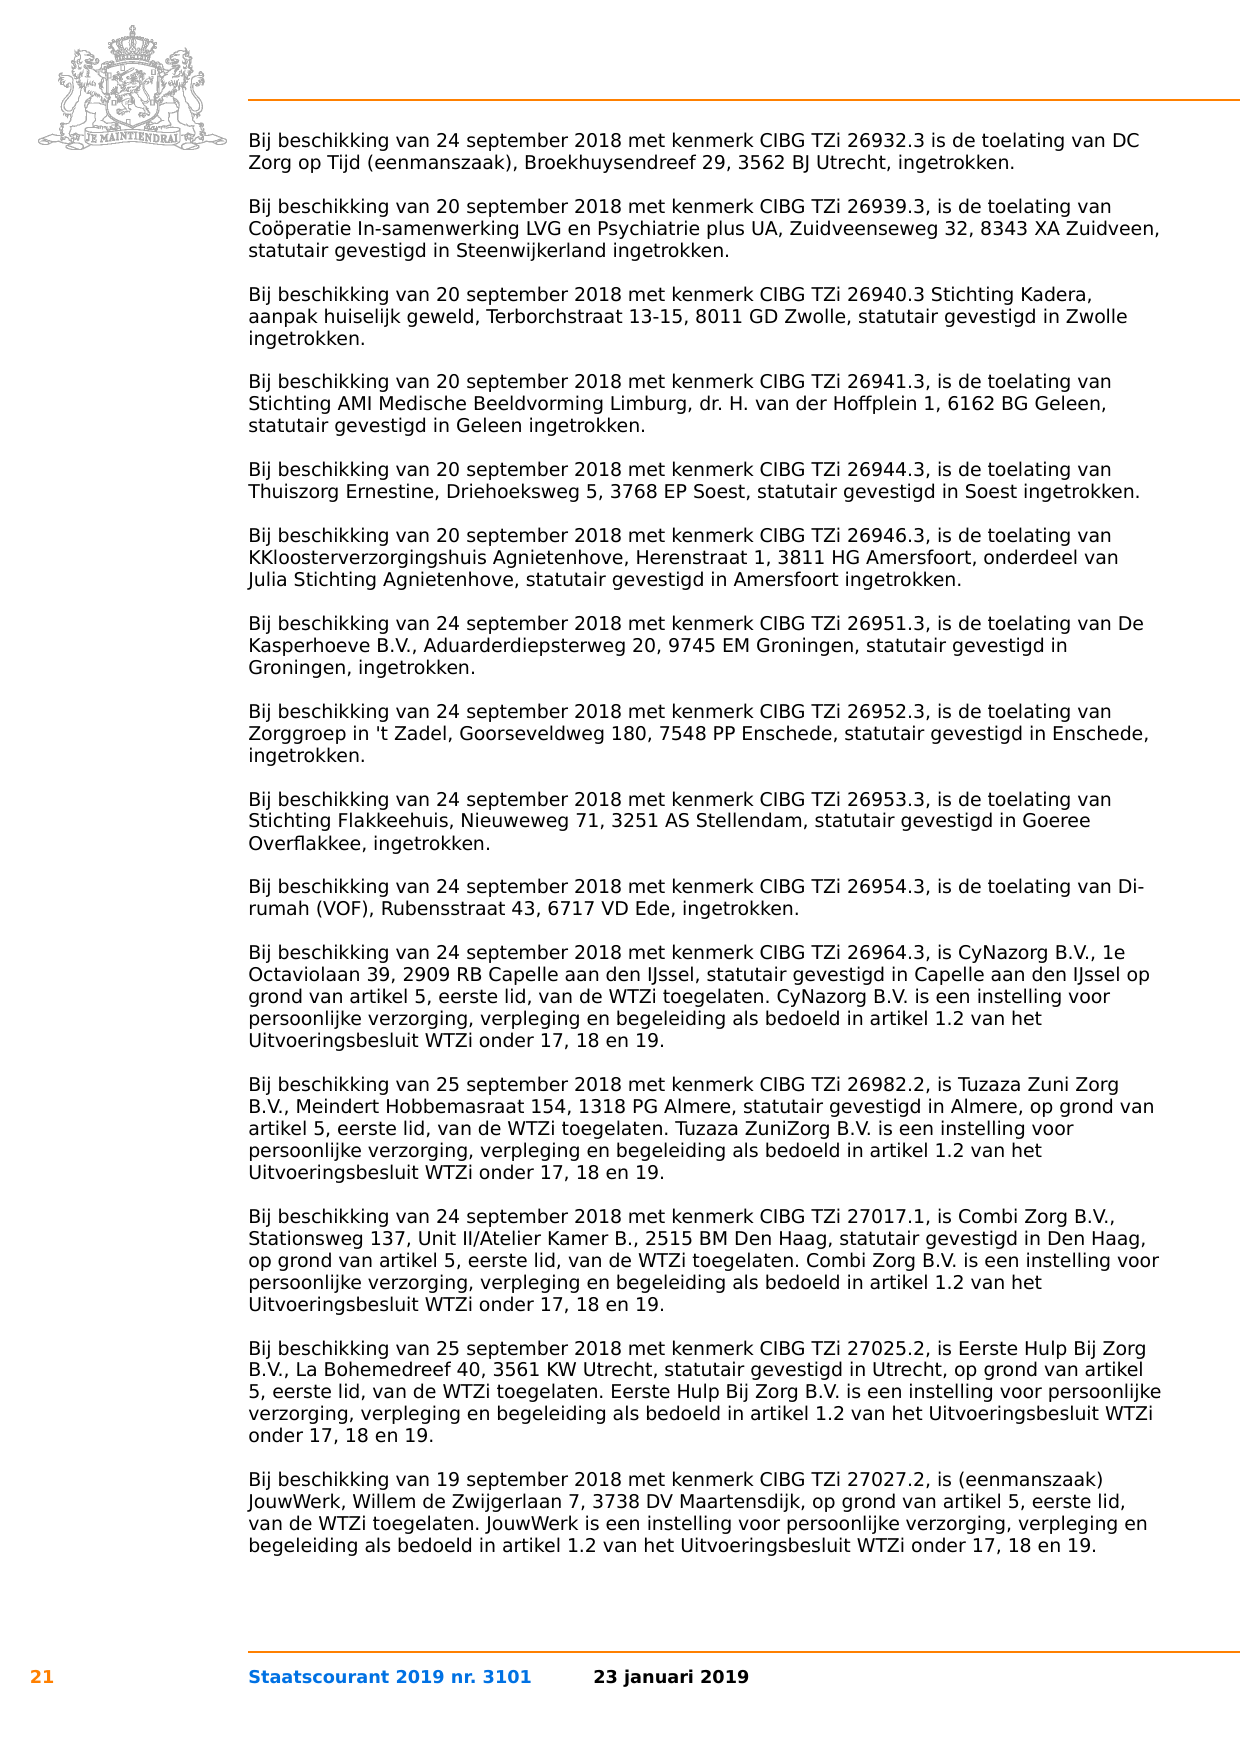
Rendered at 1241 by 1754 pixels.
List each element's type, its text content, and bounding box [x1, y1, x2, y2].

text Bij beschikking van 24 september 2018 met kenmerk CIBG TZi 26953.3, is de toelating van Stichting Flakkeehuis, Nieuweweg 71, 3251 AS Stellendam, statutair gevestigd in Goeree Overflakkee, ingetrokken. [248, 788, 1163, 854]
text Bij beschikking van 24 september 2018 met kenmerk CIBG TZi 26951.3, is de toelating van De Kasperhoeve B.V., Aduarderdiepsterweg 20, 9745 EM Groningen, statutair gevestigd in Groningen, ingetrokken. [248, 613, 1163, 679]
text Bij beschikking van 24 september 2018 met kenmerk CIBG TZi 26954.3, is de toelating van Di-rumah (VOF), Rubensstraat 43, 6717 VD Ede, ingetrokken. [248, 876, 1163, 920]
text Bij beschikking van 25 september 2018 met kenmerk CIBG TZi 27025.2, is Eerste Hulp Bij Zorg B.V., La Bohemedreef 40, 3561 KW Utrecht, statutair gevestigd in Utrecht, op grond van artikel 5, eerste lid, van de WTZi toegelaten. Eerste Hulp Bij Zorg B.V. is een instelling voor persoonlijke verzorging, verpleging en begeleiding als bedoeld in artikel 1.2 van het Uitvoeringsbesluit WTZi onder 17, 18 en 19. [248, 1337, 1163, 1447]
text Bij beschikking van 24 september 2018 met kenmerk CIBG TZi 26932.3 is de toelating van DC Zorg op Tijd (eenmanszaak), Broekhuysendreef 29, 3562 BJ Utrecht, ingetrokken. [248, 130, 1163, 174]
text Bij beschikking van 24 september 2018 met kenmerk CIBG TZi 27017.1, is Combi Zorg B.V., Stationsweg 137, Unit II/Atelier Kamer B., 2515 BM Den Haag, statutair gevestigd in Den Haag, op grond van artikel 5, eerste lid, van de WTZi toegelaten. Combi Zorg B.V. is een instelling voor persoonlijke verzorging, verpleging en begeleiding als bedoeld in artikel 1.2 van het Uitvoeringsbesluit WTZi onder 17, 18 en 19. [248, 1206, 1163, 1316]
text Bij beschikking van 20 september 2018 met kenmerk CIBG TZi 26941.3, is de toelating van Stichting AMI Medische Beeldvorming Limburg, dr. H. van der Hoffplein 1, 6162 BG Geleen, statutair gevestigd in Geleen ingetrokken. [248, 371, 1163, 437]
text Bij beschikking van 20 september 2018 met kenmerk CIBG TZi 26944.3, is de toelating van Thuiszorg Ernestine, Driehoeksweg 5, 3768 EP Soest, statutair gevestigd in Soest ingetrokken. [248, 459, 1163, 503]
picture [38, 25, 227, 150]
text Bij beschikking van 24 september 2018 met kenmerk CIBG TZi 26952.3, is de toelating van Zorggroep in 't Zadel, Goorseveldweg 180, 7548 PP Enschede, statutair gevestigd in Enschede, ingetrokken. [248, 701, 1163, 767]
text Bij beschikking van 19 september 2018 met kenmerk CIBG TZi 27027.2, is (eenmanszaak) JouwWerk, Willem de Zwijgerlaan 7, 3738 DV Maartensdijk, op grond van artikel 5, eerste lid, van de WTZi toegelaten. JouwWerk is een instelling voor persoonlijke verzorging, verpleging en begeleiding als bedoeld in artikel 1.2 van het Uitvoeringsbesluit WTZi onder 17, 18 en 19. [248, 1469, 1163, 1557]
text Bij beschikking van 20 september 2018 met kenmerk CIBG TZi 26939.3, is de toelating van Coöperatie In-samenwerking LVG en Psychiatrie plus UA, Zuidveenseweg 32, 8343 XA Zuidveen, statutair gevestigd in Steenwijkerland ingetrokken. [248, 196, 1163, 262]
text Bij beschikking van 24 september 2018 met kenmerk CIBG TZi 26964.3, is CyNazorg B.V., 1e Octaviolaan 39, 2909 RB Capelle aan den IJssel, statutair gevestigd in Capelle aan den IJssel op grond van artikel 5, eerste lid, van de WTZi toegelaten. CyNazorg B.V. is een instelling voor persoonlijke verzorging, verpleging en begeleiding als bedoeld in artikel 1.2 van het Uitvoeringsbesluit WTZi onder 17, 18 en 19. [248, 942, 1163, 1052]
text Bij beschikking van 25 september 2018 met kenmerk CIBG TZi 26982.2, is Tuzaza Zuni Zorg B.V., Meindert Hobbemasraat 154, 1318 PG Almere, statutair gevestigd in Almere, op grond van artikel 5, eerste lid, van de WTZi toegelaten. Tuzaza ZuniZorg B.V. is een instelling voor persoonlijke verzorging, verpleging en begeleiding als bedoeld in artikel 1.2 van het Uitvoeringsbesluit WTZi onder 17, 18 en 19. [248, 1074, 1163, 1184]
text Bij beschikking van 20 september 2018 met kenmerk CIBG TZi 26946.3, is de toelating van KKloosterverzorgingshuis Agnietenhove, Herenstraat 1, 3811 HG Amersfoort, onderdeel van Julia Stichting Agnietenhove, statutair gevestigd in Amersfoort ingetrokken. [248, 525, 1163, 591]
text Bij beschikking van 20 september 2018 met kenmerk CIBG TZi 26940.3 Stichting Kadera, aanpak huiselijk geweld, Terborchstraat 13-15, 8011 GD Zwolle, statutair gevestigd in Zwolle ingetrokken. [248, 283, 1163, 349]
